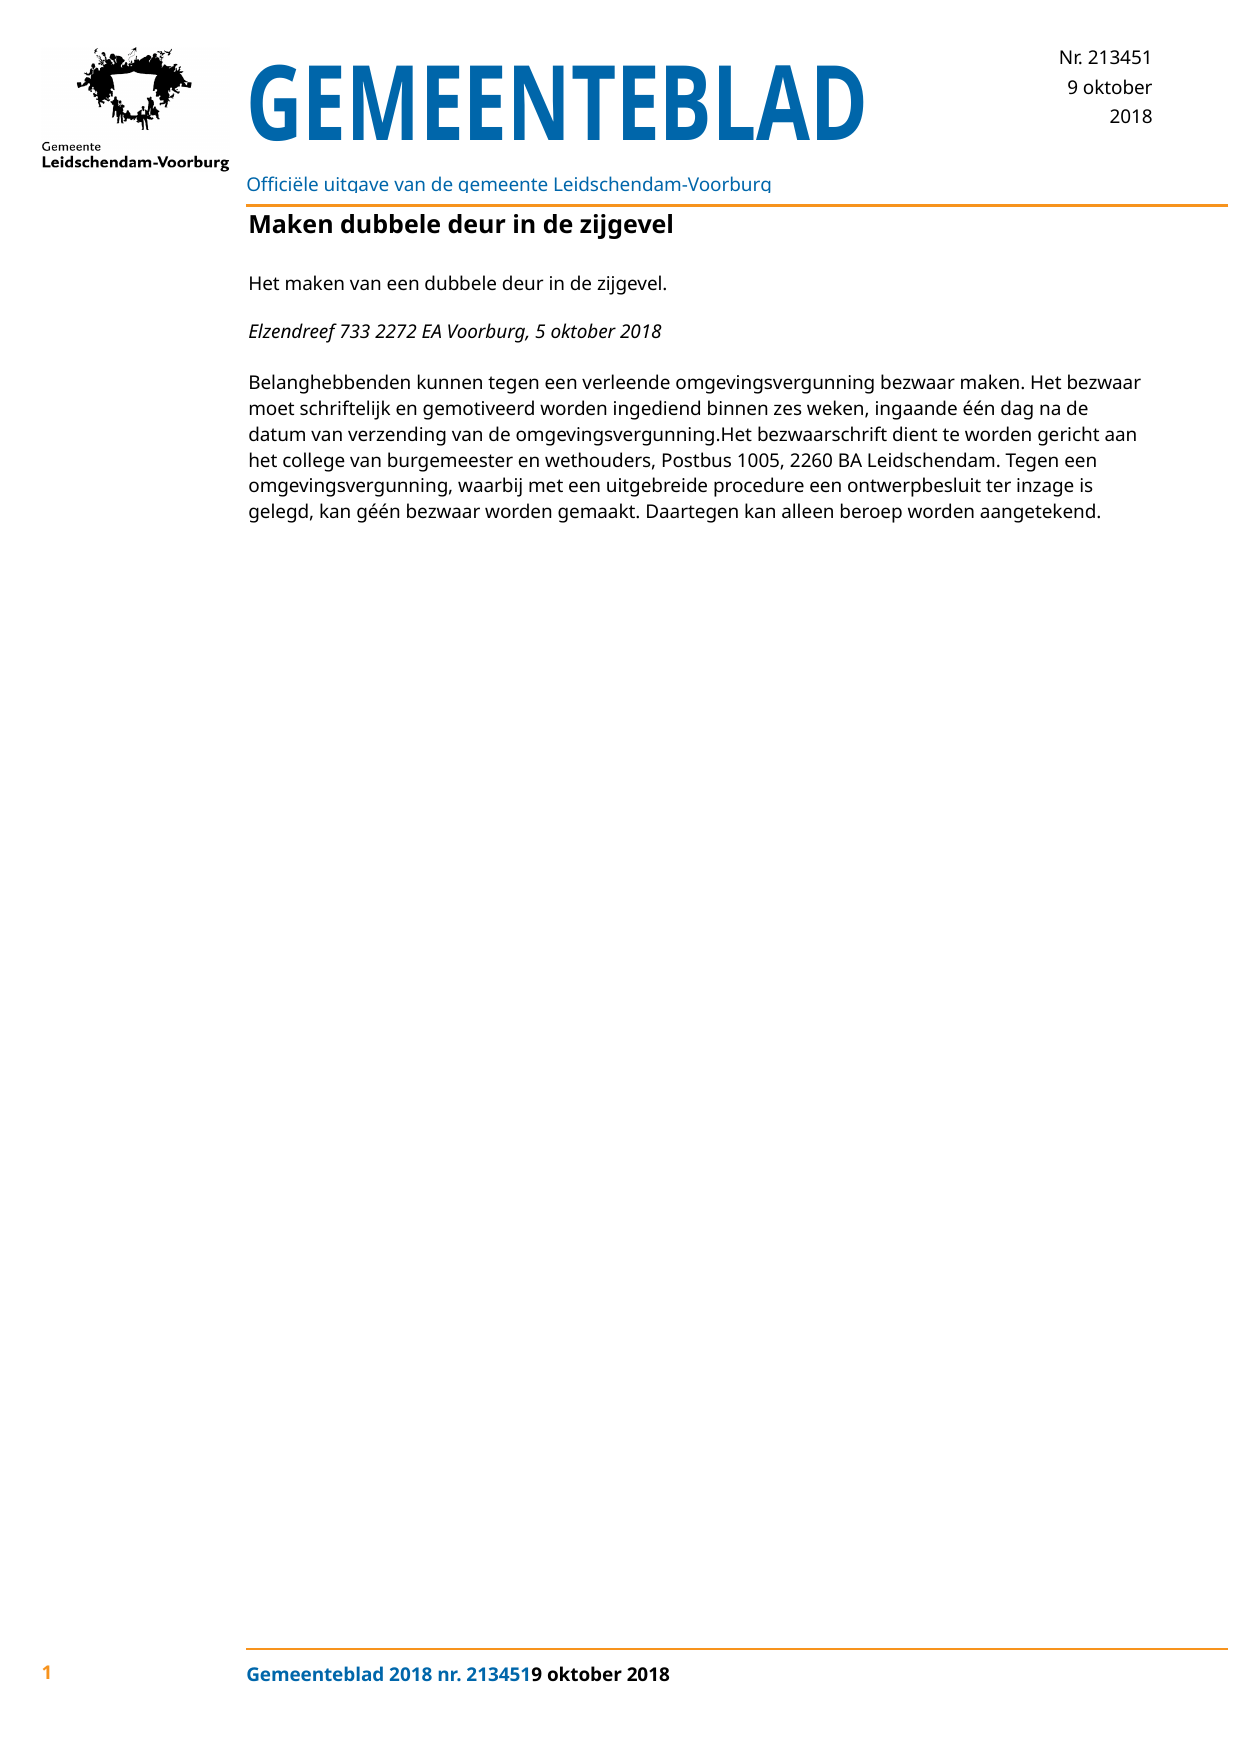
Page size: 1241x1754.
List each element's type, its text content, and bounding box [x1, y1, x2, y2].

text Belanghebbenden kunnen tegen een verleende omgevingsvergunning bezwaar maken. Het bezwaar moet schriftelijk en gemotiveerd worden ingediend binnen zes weken, ingaande één dag na de datum van verzending van de omgevingsvergunning.Het bezwaarschrift dient te worden gericht aan het college van burgemeester en wethouders, Postbus 1005, 2260 BA Leidschendam. Tegen een omgevingsvergunning, waarbij met een uitgebreide procedure een ontwerpbesluit ter inzage is gelegd, kan géén bezwaar worden gemaakt. Daartegen kan alleen beroep worden aangetekend. [248, 369, 1152, 524]
text Maken dubbele deur in de zijgevel [248, 207, 1152, 241]
text Het maken van een dubbele deur in de zijgevel. [248, 270, 1152, 296]
picture [41, 47, 231, 172]
text Elzendreef 733 2272 EA Voorburg, 5 oktober 2018 [248, 318, 1152, 344]
